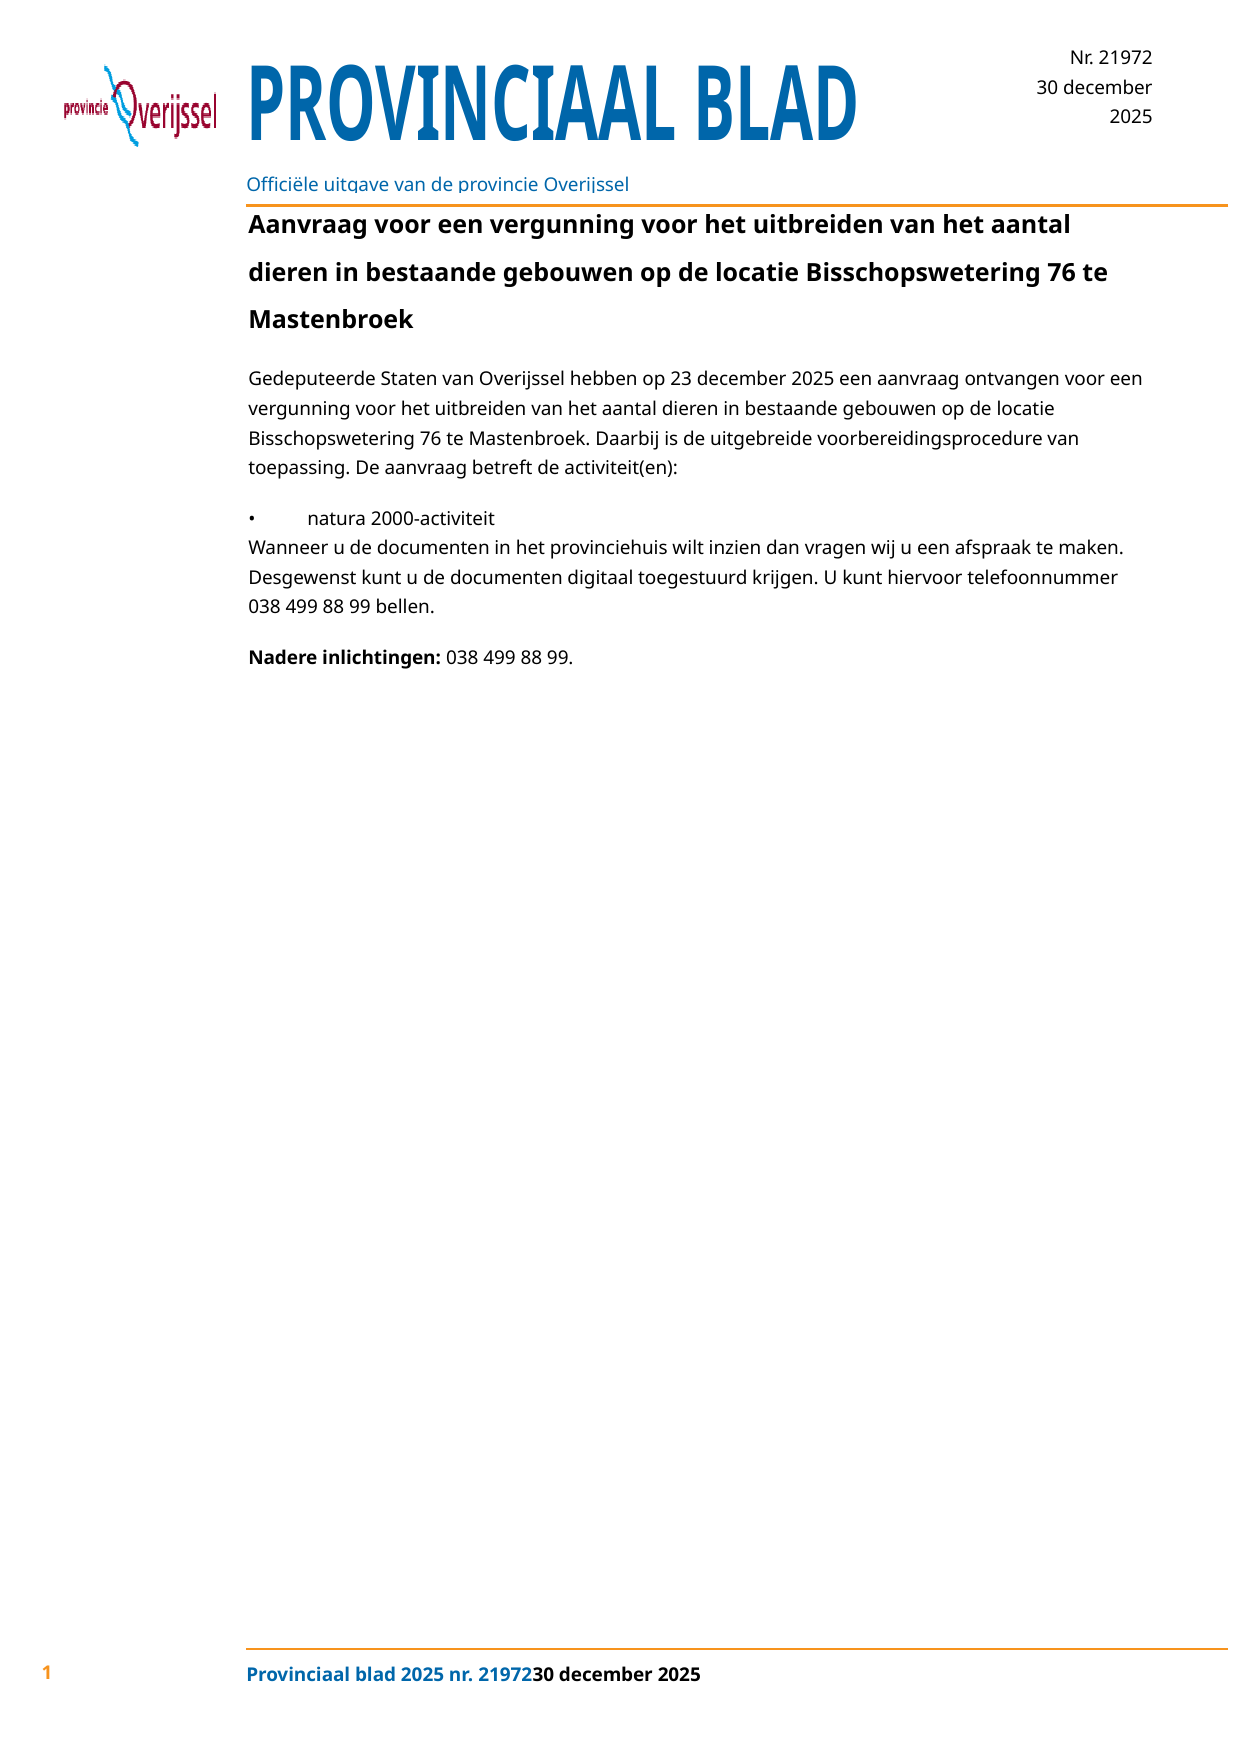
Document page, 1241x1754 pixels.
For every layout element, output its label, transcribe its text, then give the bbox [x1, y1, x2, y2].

text Aanvraag voor een vergunning voor het uitbreiden van het aantal dieren in bestaande gebouwen op de locatie Bisschopswetering 76 te Mastenbroek [248, 207, 1152, 336]
picture [41, 47, 231, 172]
list natura 2000-activiteit [248, 505, 1152, 530]
text Wanneer u de documenten in het provinciehuis wilt inzien dan vragen wij u een afspraak te maken. Desgewenst kunt u de documenten digitaal toegestuurd krijgen. U kunt hiervoor telefoonnummer 038 499 88 99 bellen. [248, 534, 1152, 619]
text Gedeputeerde Staten van Overijssel hebben op 23 december 2025 een aanvraag ontvangen voor een vergunning voor het uitbreiden van het aantal dieren in bestaande gebouwen op de locatie Bisschopswetering 76 te Mastenbroek. Daarbij is de uitgebreide voorbereidingsprocedure van toepassing. De aanvraag betreft de activiteit(en): [248, 366, 1152, 480]
text Nadere inlichtingen: 038 499 88 99. [248, 644, 1152, 669]
